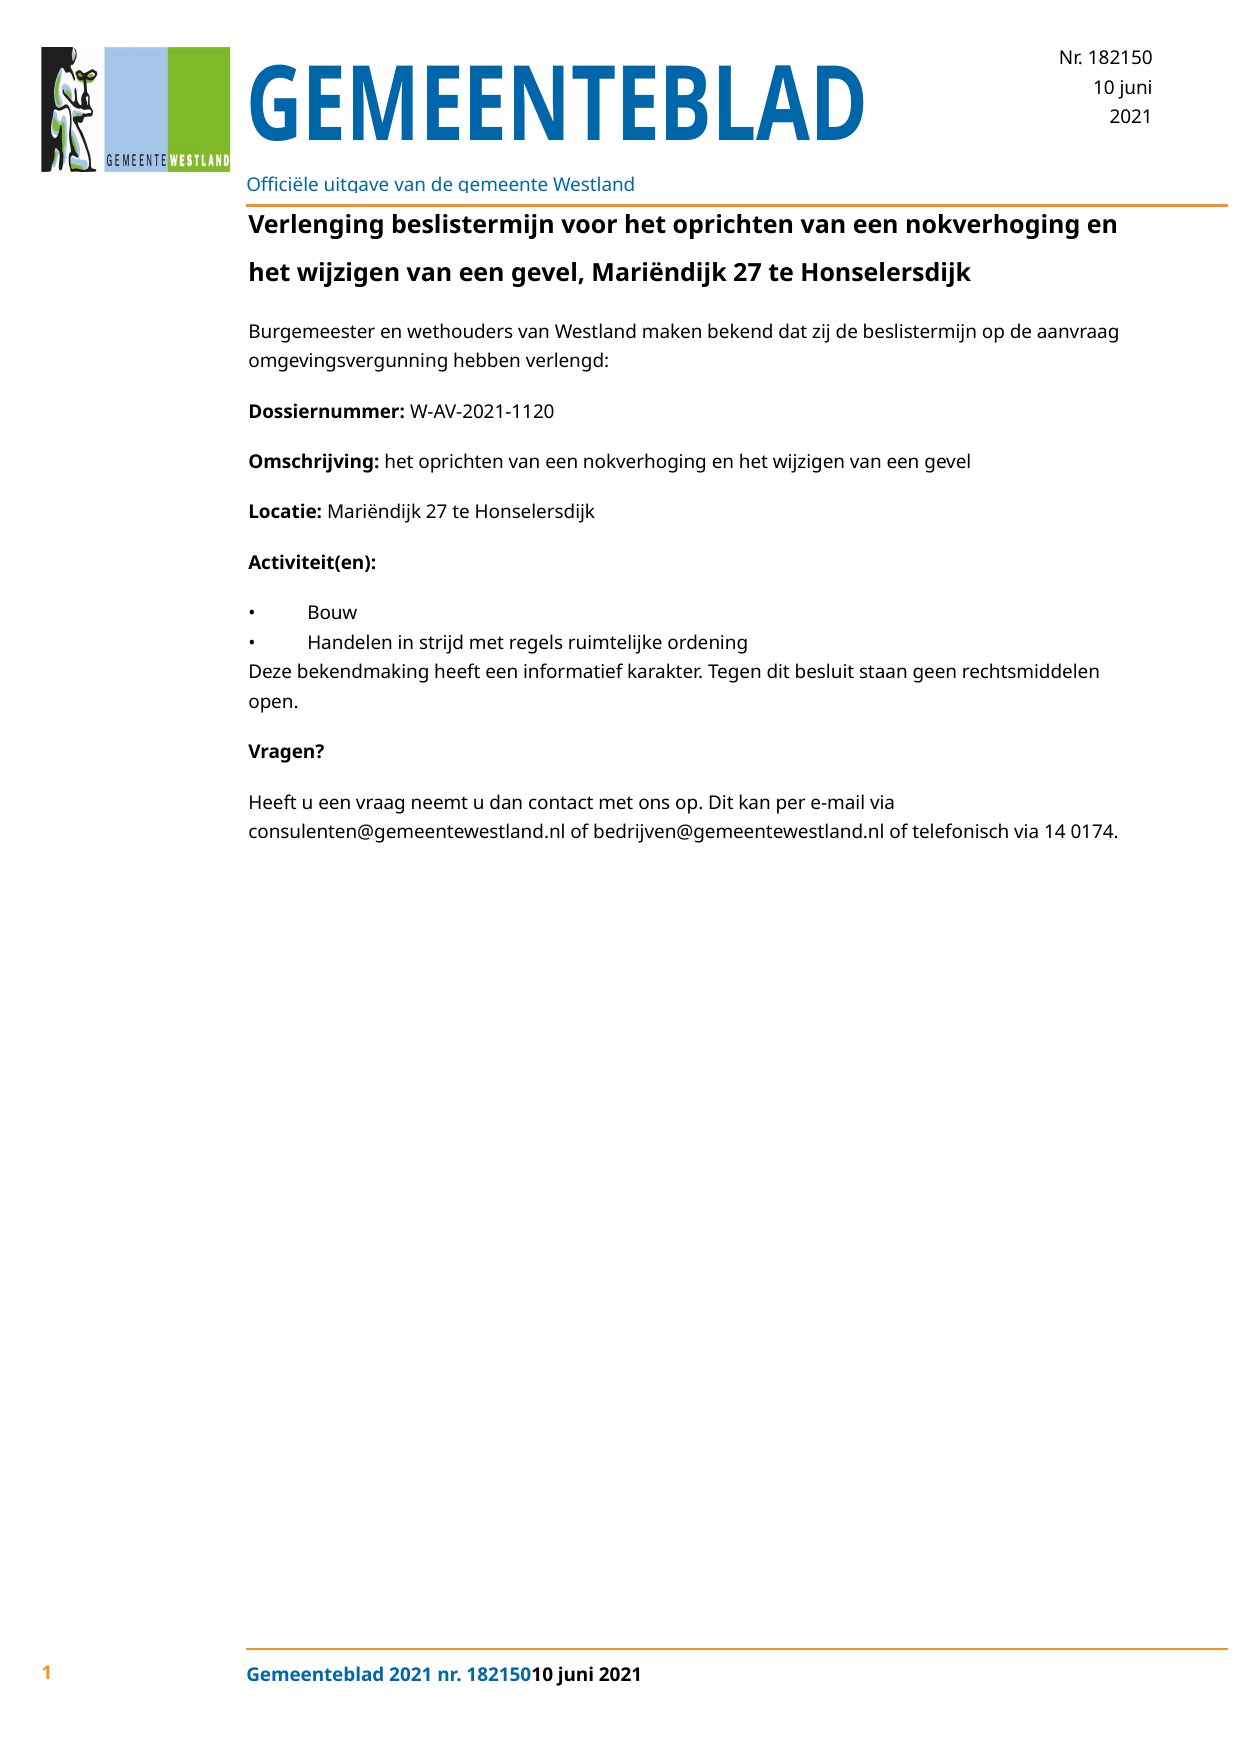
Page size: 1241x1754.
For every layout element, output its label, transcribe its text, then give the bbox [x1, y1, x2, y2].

text Heeft u een vraag neemt u dan contact met ons op. Dit kan per e-mail via consulenten@gemeentewestland.nl of bedrijven@gemeentewestland.nl of telefonisch via 14 0174. [248, 789, 1152, 844]
list Handelen in strijd met regels ruimtelijke ordening [248, 629, 1152, 655]
text Vragen? [248, 739, 1152, 764]
picture [41, 47, 231, 172]
text Locatie: Mariëndijk 27 te Honselersdijk [248, 499, 1152, 524]
text Dossiernummer: W-AV-2021-1120 [248, 398, 1152, 424]
text Omschrijving: het oprichten van een nokverhoging en het wijzigen van een gevel [248, 448, 1152, 474]
text Activiteit(en): [248, 549, 1152, 575]
list Bouw [248, 599, 1152, 625]
text Verlenging beslistermijn voor het oprichten van een nokverhoging en het wijzigen van een gevel, Mariëndijk 27 te Honselersdijk [248, 207, 1152, 288]
text Burgemeester en wethouders van Westland maken bekend dat zij de beslistermijn op de aanvraag omgevingsvergunning hebben verlengd: [248, 318, 1152, 373]
text Deze bekendmaking heeft een informatief karakter. Tegen dit besluit staan geen rechtsmiddelen open. [248, 659, 1152, 714]
